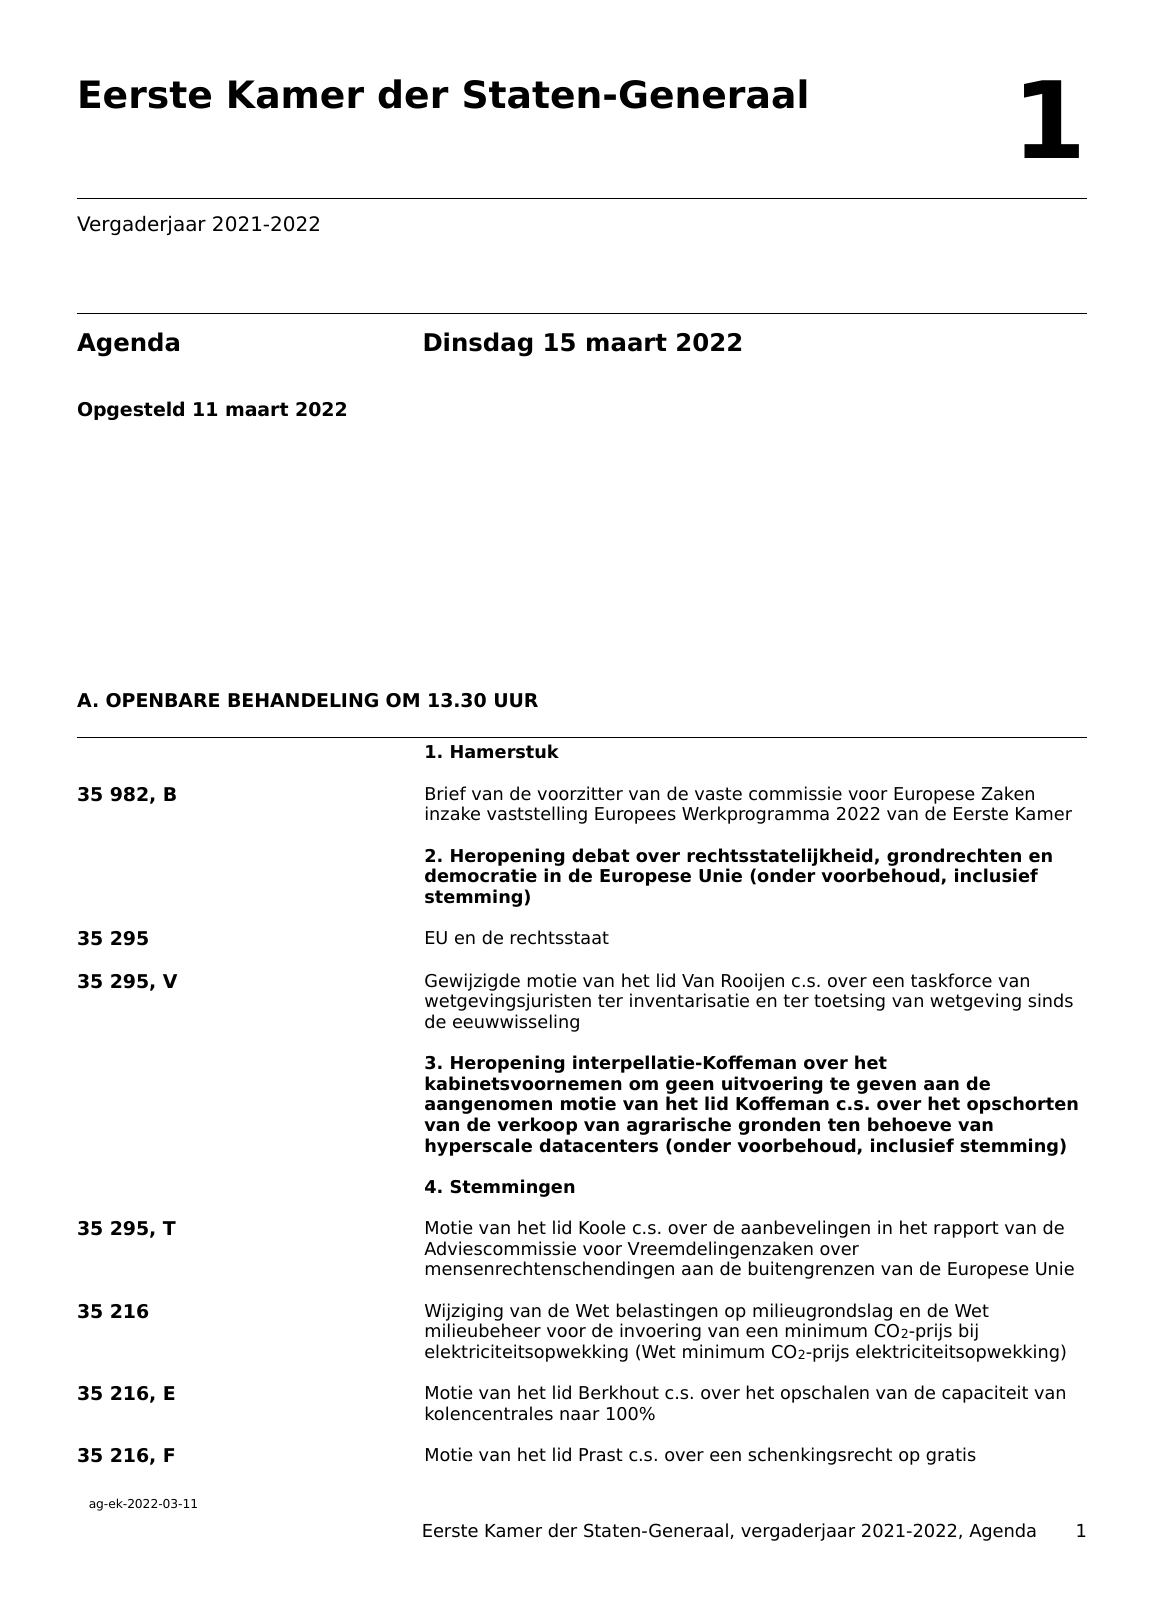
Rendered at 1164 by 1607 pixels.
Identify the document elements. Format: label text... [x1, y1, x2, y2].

table_cell EU en de rechtsstaat [418, 928, 1087, 950]
table_cell [77, 825, 401, 846]
table_cell [401, 825, 418, 846]
table_cell 3. Heropening interpellatie-Koffeman over het kabinetsvoornemen om geen uitvoering te geven aan de aangenomen motie van het lid Koffeman c.s. over het opschorten van de verkoop van agrarische gronden ten behoeve van hyperscale datacenters (onder voorbehoud, inclusief stemming) [418, 1053, 1087, 1156]
table_cell [401, 846, 418, 907]
table_cell 35 982, B [77, 784, 401, 825]
table_cell 35 216 [77, 1301, 401, 1362]
table_cell Vergaderjaar 2021-2022 [77, 199, 1087, 313]
table_cell [401, 908, 418, 928]
table_cell Motie van het lid Prast c.s. over een schenkingsrecht op gratis [418, 1445, 1087, 1467]
table_cell [418, 1156, 1087, 1177]
table_cell 2. Heropening debat over rechtsstatelijkheid, grondrechten en democratie in de Europese Unie (onder voorbehoud, inclusief stemming) [418, 846, 1087, 907]
table_cell [401, 1053, 418, 1156]
table_cell [77, 1424, 401, 1445]
table_header 1 [886, 59, 1087, 198]
table_cell [77, 763, 401, 784]
table_cell [401, 928, 418, 950]
table_cell [77, 1198, 401, 1218]
table_cell [77, 1156, 401, 1177]
table_header [401, 738, 418, 763]
table_header 1. Hamerstuk [418, 738, 1087, 763]
table_cell [401, 1218, 418, 1280]
table_cell [77, 1053, 401, 1156]
table_cell Brief van de voorzitter van de vaste commissie voor Europese Zaken inzake vaststelling Europees Werkprogramma 2022 van de Eerste Kamer [418, 784, 1087, 825]
table_cell Motie van het lid Koole c.s. over de aanbevelingen in het rapport van de Adviescommissie voor Vreemdelingenzaken over mensenrechtenschendingen aan de buitengrenzen van de Europese Unie [418, 1218, 1087, 1280]
table_cell [401, 1198, 418, 1218]
table_cell 35 216, E [77, 1383, 401, 1424]
table_cell Gewijzigde motie van het lid Van Rooijen c.s. over een taskforce van wetgevingsjuristen ter inventarisatie en ter toetsing van wetgeving sinds de eeuwwisseling [418, 971, 1087, 1032]
table_cell [77, 846, 401, 907]
table_cell [401, 1177, 418, 1197]
table_header Eerste Kamer der Staten-Generaal [77, 59, 886, 198]
table_cell [77, 950, 401, 971]
table_cell [418, 1198, 1087, 1218]
table_cell [401, 1156, 418, 1177]
table_cell [401, 950, 418, 971]
table_cell [401, 1383, 418, 1424]
table_cell [418, 908, 1087, 928]
table_cell [401, 1445, 418, 1467]
table_cell [401, 1033, 418, 1053]
table_cell Motie van het lid Berkhout c.s. over het opschalen van de capaciteit van kolencentrales naar 100% [418, 1383, 1087, 1424]
table_cell Dinsdag 15 maart 2022 [422, 314, 1087, 357]
table_cell [418, 1280, 1087, 1301]
table_cell [401, 763, 418, 784]
table_cell [418, 950, 1087, 971]
table_cell [401, 784, 418, 825]
table_cell [401, 1363, 418, 1383]
table_cell [401, 1280, 418, 1301]
table_cell [401, 1301, 418, 1362]
table_cell [418, 763, 1087, 784]
text ag-ek-2022-03-11 [88, 1497, 323, 1511]
table_cell [418, 1033, 1087, 1053]
table_cell [418, 825, 1087, 846]
table_cell [77, 1177, 401, 1197]
table_cell 35 216, F [77, 1445, 401, 1467]
table_cell [77, 1033, 401, 1053]
text Opgesteld 11 maart 2022 [77, 399, 1087, 421]
table_cell [401, 971, 418, 1032]
table_cell [77, 1363, 401, 1383]
table_cell [418, 1363, 1087, 1383]
subtitle A. OPENBARE BEHANDELING OM 13.30 UUR [77, 690, 1087, 712]
table_cell 4. Stemmingen [418, 1177, 1087, 1197]
table_cell Wijziging van de Wet belastingen op milieugrondslag en de Wet milieubeheer voor de invoering van een minimum CO2-prijs bij elektriciteitsopwekking (Wet minimum CO2-prijs elektriciteitsopwekking) [418, 1301, 1087, 1362]
table_cell Agenda [77, 314, 422, 357]
table_cell 35 295 [77, 928, 401, 950]
table_cell 35 295, V [77, 971, 401, 1032]
table_cell [77, 908, 401, 928]
table_cell [418, 1424, 1087, 1445]
table_cell 35 295, T [77, 1218, 401, 1280]
table_header [77, 738, 401, 763]
table_cell [401, 1424, 418, 1445]
table_cell [77, 1280, 401, 1301]
